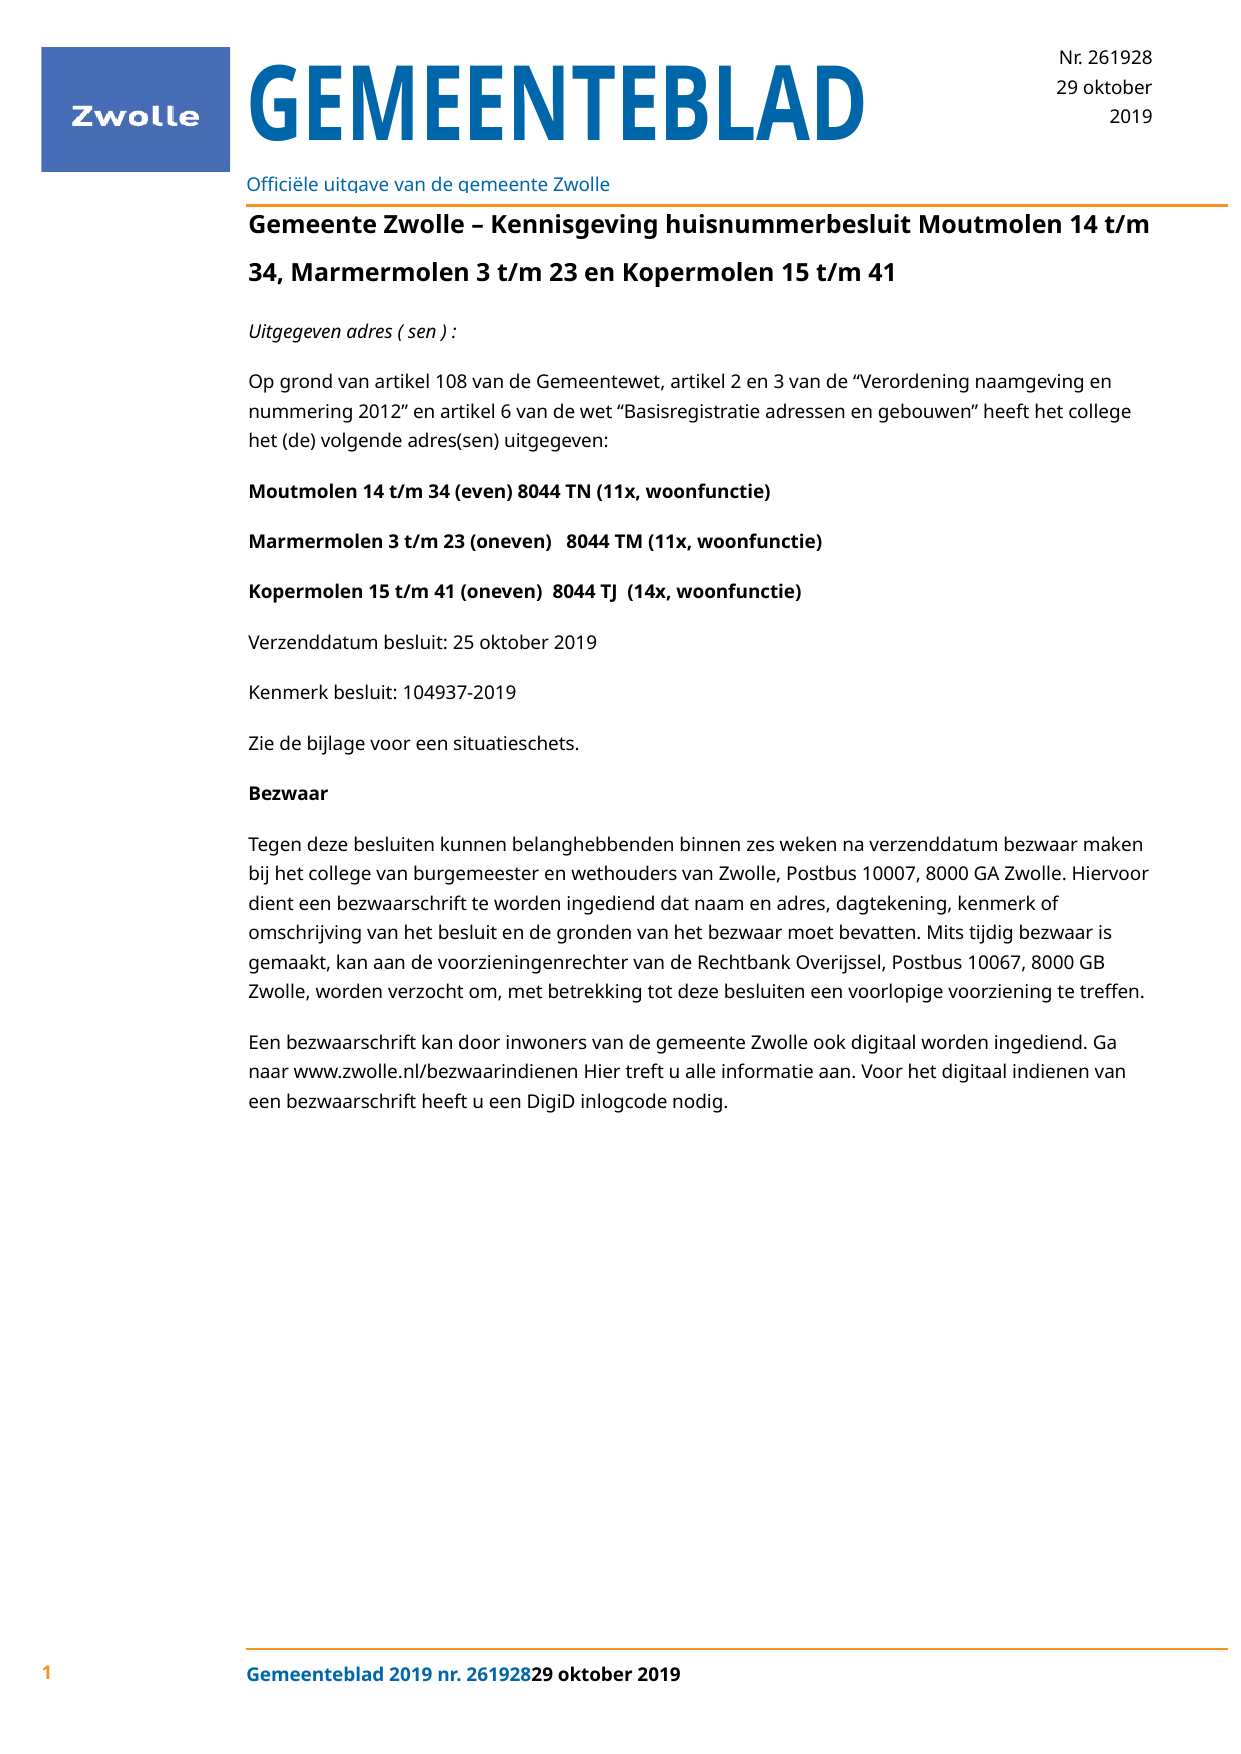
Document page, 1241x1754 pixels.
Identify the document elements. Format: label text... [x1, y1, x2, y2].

text Kenmerk besluit: 104937-2019 [248, 679, 1152, 705]
text Op grond van artikel 108 van de Gemeentewet, artikel 2 en 3 van de “Verordening naamgeving en nummering 2012” en artikel 6 van de wet “Basisregistratie adressen en gebouwen” heeft het college het (de) volgende adres(sen) uitgegeven: [248, 368, 1152, 453]
text Kopermolen 15 t/m 41 (oneven) 8044 TJ (14x, woonfunctie) [248, 579, 1152, 604]
text Zie de bijlage voor een situatieschets. [248, 730, 1152, 756]
text Marmermolen 3 t/m 23 (oneven) 8044 TM (11x, woonfunctie) [248, 528, 1152, 554]
text Moutmolen 14 t/m 34 (even) 8044 TN (11x, woonfunctie) [248, 478, 1152, 504]
text Tegen deze besluiten kunnen belanghebbenden binnen zes weken na verzenddatum bezwaar maken bij het college van burgemeester en wethouders van Zwolle, Postbus 10007, 8000 GA Zwolle. Hiervoor dient een bezwaarschrift te worden ingediend dat naam en adres, dagtekening, kenmerk of omschrijving van het besluit en de gronden van het bezwaar moet bevatten. Mits tijdig bezwaar is gemaakt, kan aan de voorzieningenrechter van de Rechtbank Overijssel, Postbus 10067, 8000 GB Zwolle, worden verzocht om, met betrekking tot deze besluiten een voorlopige voorziening te treffen. [248, 831, 1152, 1004]
text Bezwaar [248, 780, 1152, 806]
text Verzenddatum besluit: 25 oktober 2019 [248, 629, 1152, 655]
text Gemeente Zwolle – Kennisgeving huisnummerbesluit Moutmolen 14 t/m 34, Marmermolen 3 t/m 23 en Kopermolen 15 t/m 41 [248, 207, 1152, 288]
text Uitgegeven adres ( sen ) : [248, 318, 1152, 344]
text Een bezwaarschrift kan door inwoners van de gemeente Zwolle ook digitaal worden ingediend. Ga naar www.zwolle.nl/bezwaarindienen Hier treft u alle informatie aan. Voor het digitaal indienen van een bezwaarschrift heeft u een DigiD inlogcode nodig. [248, 1029, 1152, 1114]
picture [41, 47, 231, 172]
